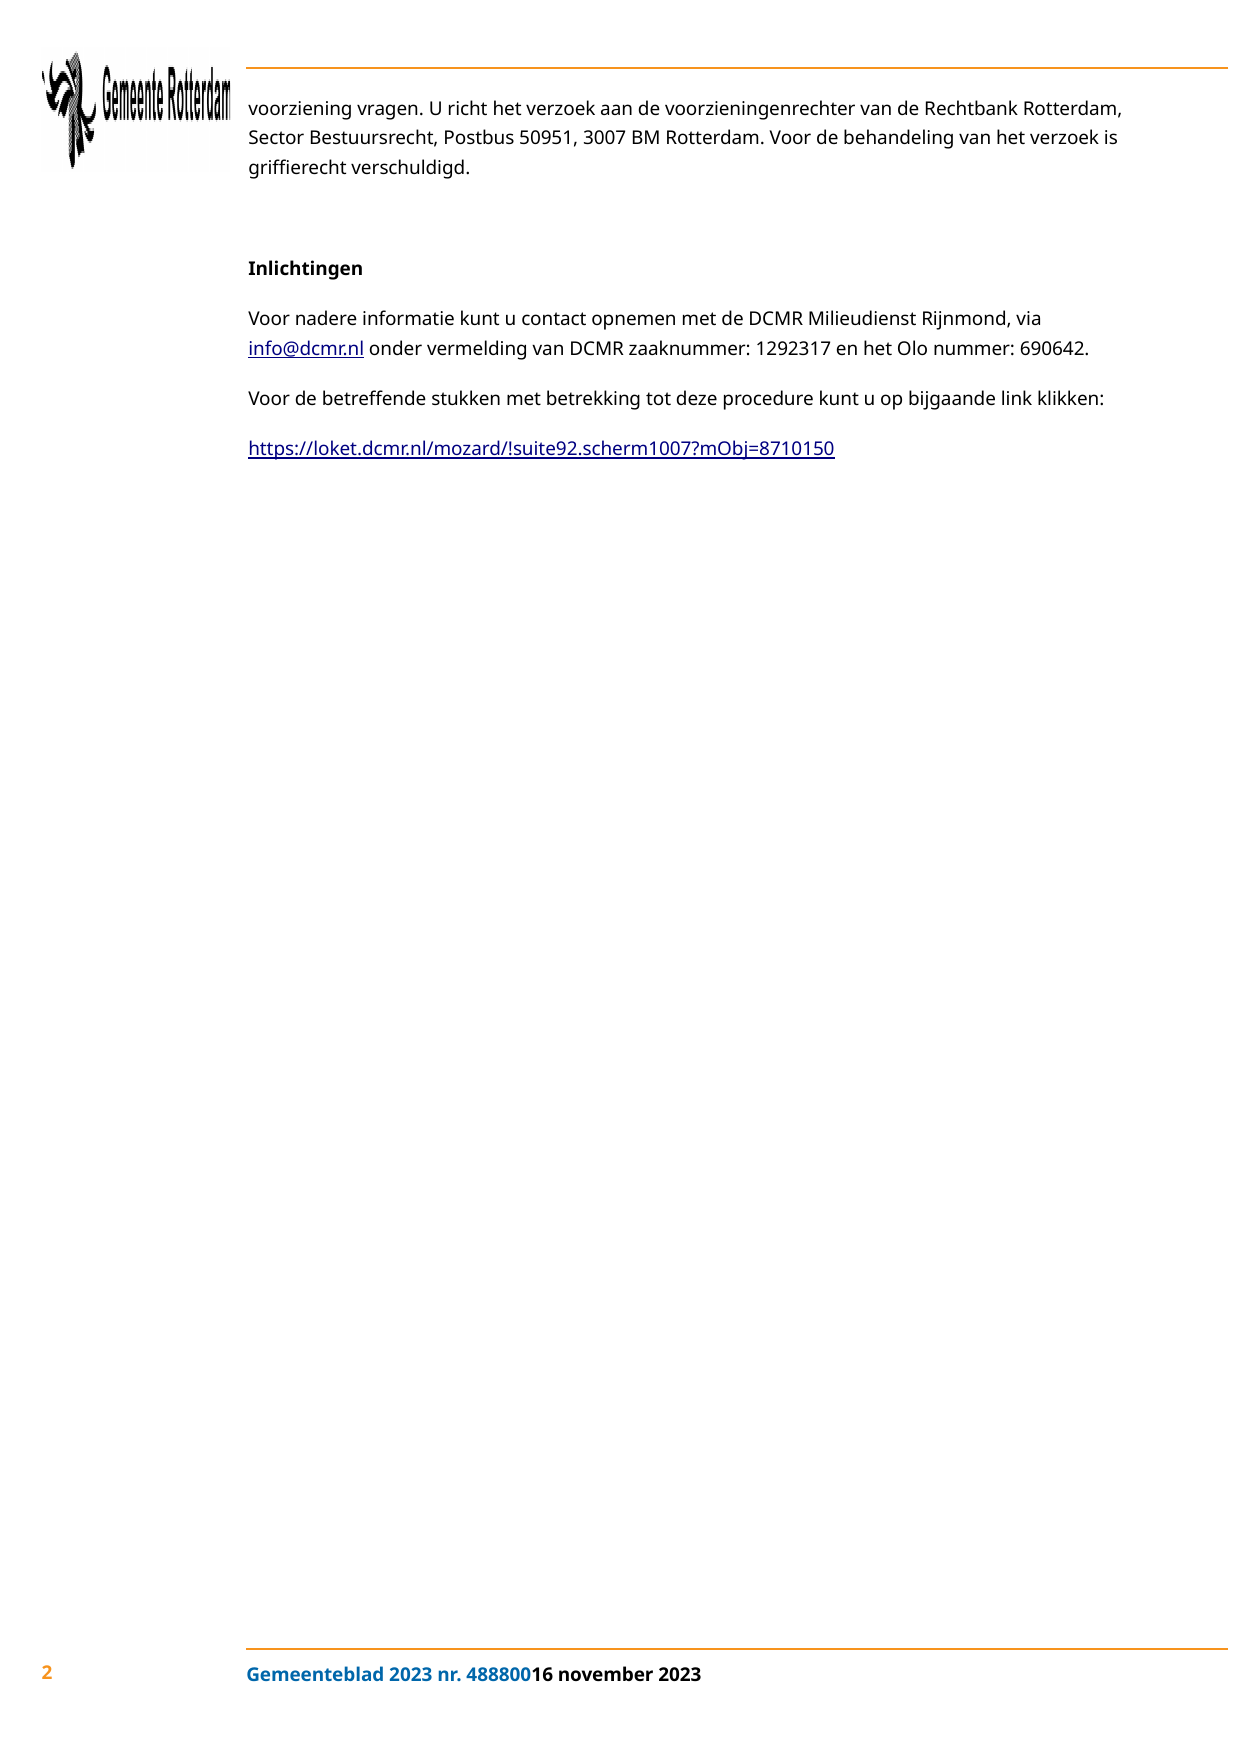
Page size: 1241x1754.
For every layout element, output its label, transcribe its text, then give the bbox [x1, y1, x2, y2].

text Voor de betreffende stukken met betrekking tot deze procedure kunt u op bijgaande link klikken: [248, 385, 1152, 411]
text Inlichtingen [248, 255, 1152, 281]
text Voor nadere informatie kunt u contact opnemen met de DCMR Milieudienst Rijnmond, via info@dcmr.nl onder vermelding van DCMR zaaknummer: 1292317 en het Olo nummer: 690642. [248, 305, 1152, 361]
text https://loket.dcmr.nl/mozard/!suite92.scherm1007?mObj=8710150 [248, 436, 1152, 461]
text voorziening vragen. U richt het verzoek aan de voorzieningenrechter van de Rechtbank Rotterdam, Sector Bestuursrecht, Postbus 50951, 3007 BM Rotterdam. Voor de behandeling van het verzoek is griffierecht verschuldigd. [248, 95, 1152, 180]
picture [41, 47, 231, 172]
